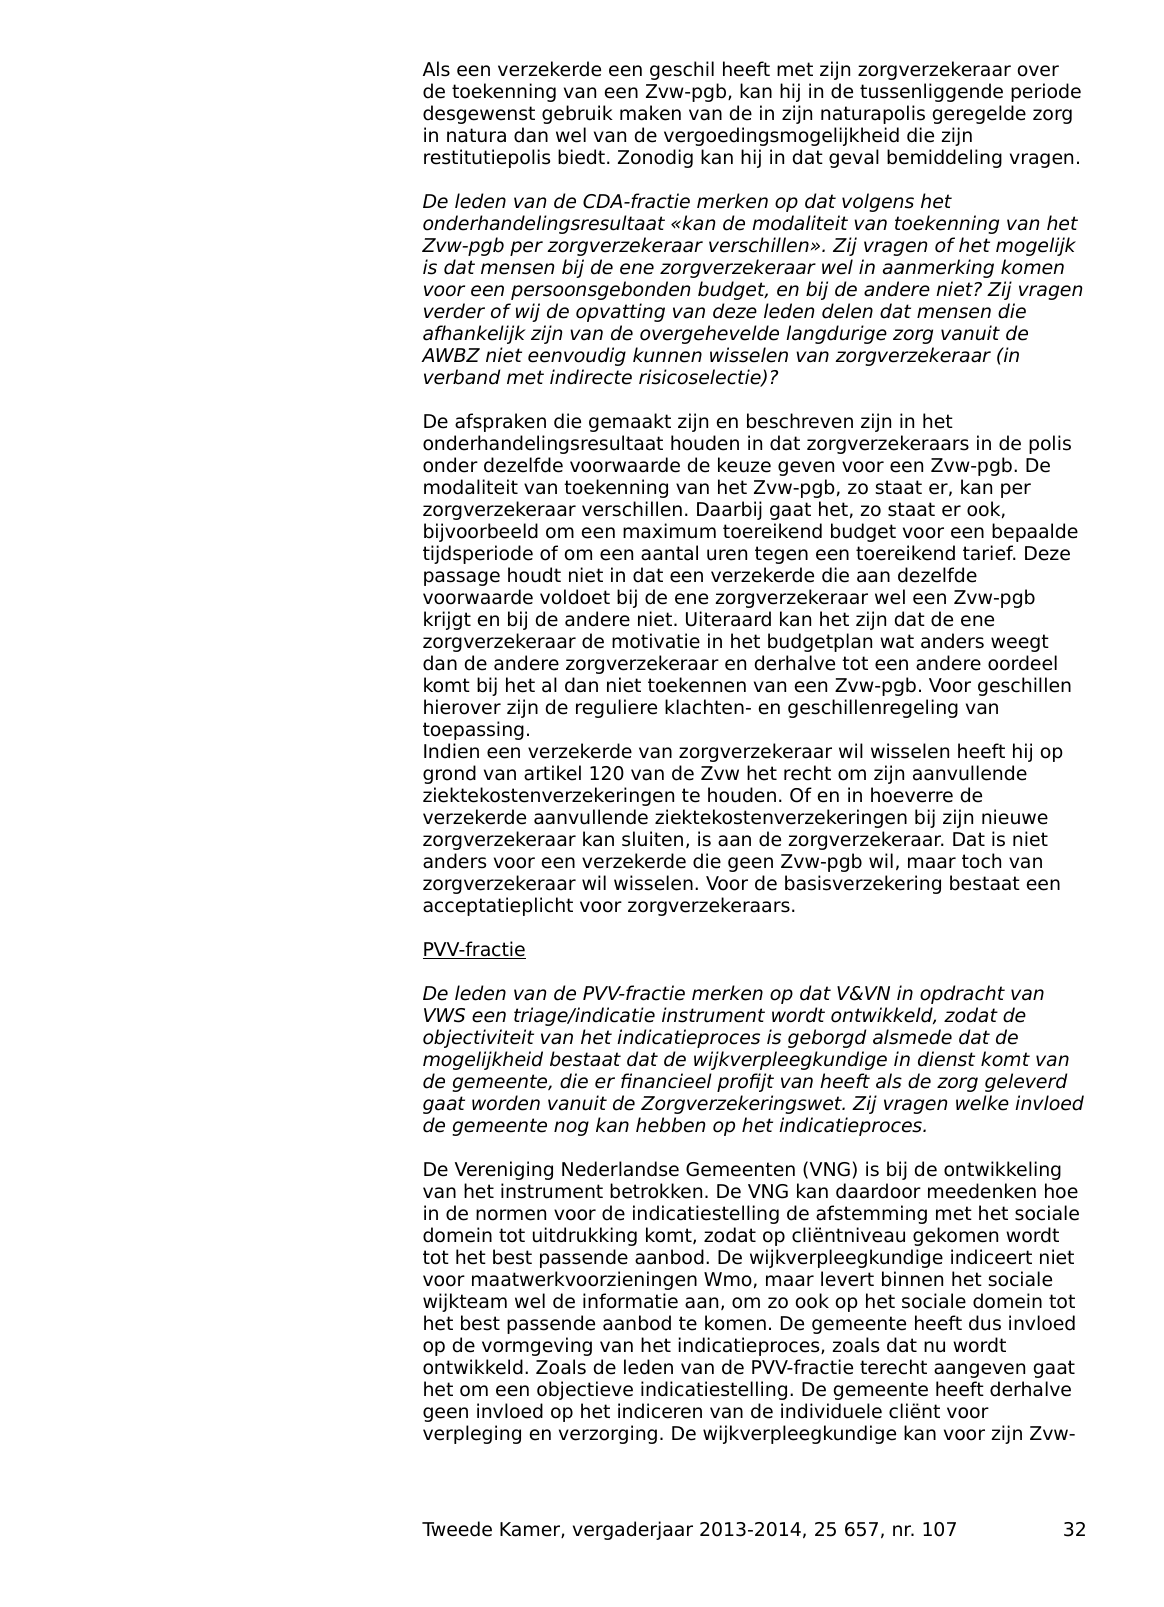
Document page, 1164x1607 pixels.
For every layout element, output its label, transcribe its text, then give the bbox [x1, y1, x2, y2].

subtitle PVV-fractie [422, 939, 1087, 961]
text De leden van de CDA-fractie merken op dat volgens het onderhandelingsresultaat «kan de modaliteit van toekenning van het Zvw-pgb per zorgverzekeraar verschillen». Zij vragen of het mogelijk is dat mensen bij de ene zorgverzekeraar wel in aanmerking komen voor een persoonsgebonden budget, en bij de andere niet? Zij vragen verder of wij de opvatting van deze leden delen dat mensen die afhankelijk zijn van de overgehevelde langdurige zorg vanuit de AWBZ niet eenvoudig kunnen wisselen van zorgverzekeraar (in verband met indirecte risicoselectie)? [422, 191, 1087, 389]
text De afspraken die gemaakt zijn en beschreven zijn in het onderhandelingsresultaat houden in dat zorgverzekeraars in de polis onder dezelfde voorwaarde de keuze geven voor een Zvw-pgb. De modaliteit van toekenning van het Zvw-pgb, zo staat er, kan per zorgverzekeraar verschillen. Daarbij gaat het, zo staat er ook, bijvoorbeeld om een maximum toereikend budget voor een bepaalde tijdsperiode of om een aantal uren tegen een toereikend tarief. Deze passage houdt niet in dat een verzekerde die aan dezelfde voorwaarde voldoet bij de ene zorgverzekeraar wel een Zvw-pgb krijgt en bij de andere niet. Uiteraard kan het zijn dat de ene zorgverzekeraar de motivatie in het budgetplan wat anders weegt dan de andere zorgverzekeraar en derhalve tot een andere oordeel komt bij het al dan niet toekennen van een Zvw-pgb. Voor geschillen hierover zijn de reguliere klachten- en geschillenregeling van toepassing. [422, 411, 1087, 741]
text Indien een verzekerde van zorgverzekeraar wil wisselen heeft hij op grond van artikel 120 van de Zvw het recht om zijn aanvullende ziektekostenverzekeringen te houden. Of en in hoeverre de verzekerde aanvullende ziektekostenverzekeringen bij zijn nieuwe zorgverzekeraar kan sluiten, is aan de zorgverzekeraar. Dat is niet anders voor een verzekerde die geen Zvw-pgb wil, maar toch van zorgverzekeraar wil wisselen. Voor de basisverzekering bestaat een acceptatieplicht voor zorgverzekeraars. [422, 741, 1087, 917]
text Als een verzekerde een geschil heeft met zijn zorgverzekeraar over de toekenning van een Zvw-pgb, kan hij in de tussenliggende periode desgewenst gebruik maken van de in zijn naturapolis geregelde zorg in natura dan wel van de vergoedingsmogelijkheid die zijn restitutiepolis biedt. Zonodig kan hij in dat geval bemiddeling vragen. [422, 59, 1087, 169]
text De Vereniging Nederlandse Gemeenten (VNG) is bij de ontwikkeling van het instrument betrokken. De VNG kan daardoor meedenken hoe in de normen voor de indicatiestelling de afstemming met het sociale domein tot uitdrukking komt, zodat op cliëntniveau gekomen wordt tot het best passende aanbod. De wijkverpleegkundige indiceert niet voor maatwerkvoorzieningen Wmo, maar levert binnen het sociale wijkteam wel de informatie aan, om zo ook op het sociale domein tot het best passende aanbod te komen. De gemeente heeft dus invloed op de vormgeving van het indicatieproces, zoals dat nu wordt ontwikkeld. Zoals de leden van de PVV-fractie terecht aangeven gaat het om een objectieve indicatiestelling. De gemeente heeft derhalve geen invloed op het indiceren van de individuele cliënt voor verpleging en verzorging. De wijkverpleegkundige kan voor zijn Zvw- [422, 1159, 1087, 1445]
text De leden van de PVV-fractie merken op dat V&VN in opdracht van VWS een triage/indicatie instrument wordt ontwikkeld, zodat de objectiviteit van het indicatieproces is geborgd alsmede dat de mogelijkheid bestaat dat de wijkverpleegkundige in dienst komt van de gemeente, die er financieel profijt van heeft als de zorg geleverd gaat worden vanuit de Zorgverzekeringswet. Zij vragen welke invloed de gemeente nog kan hebben op het indicatieproces. [422, 983, 1087, 1137]
